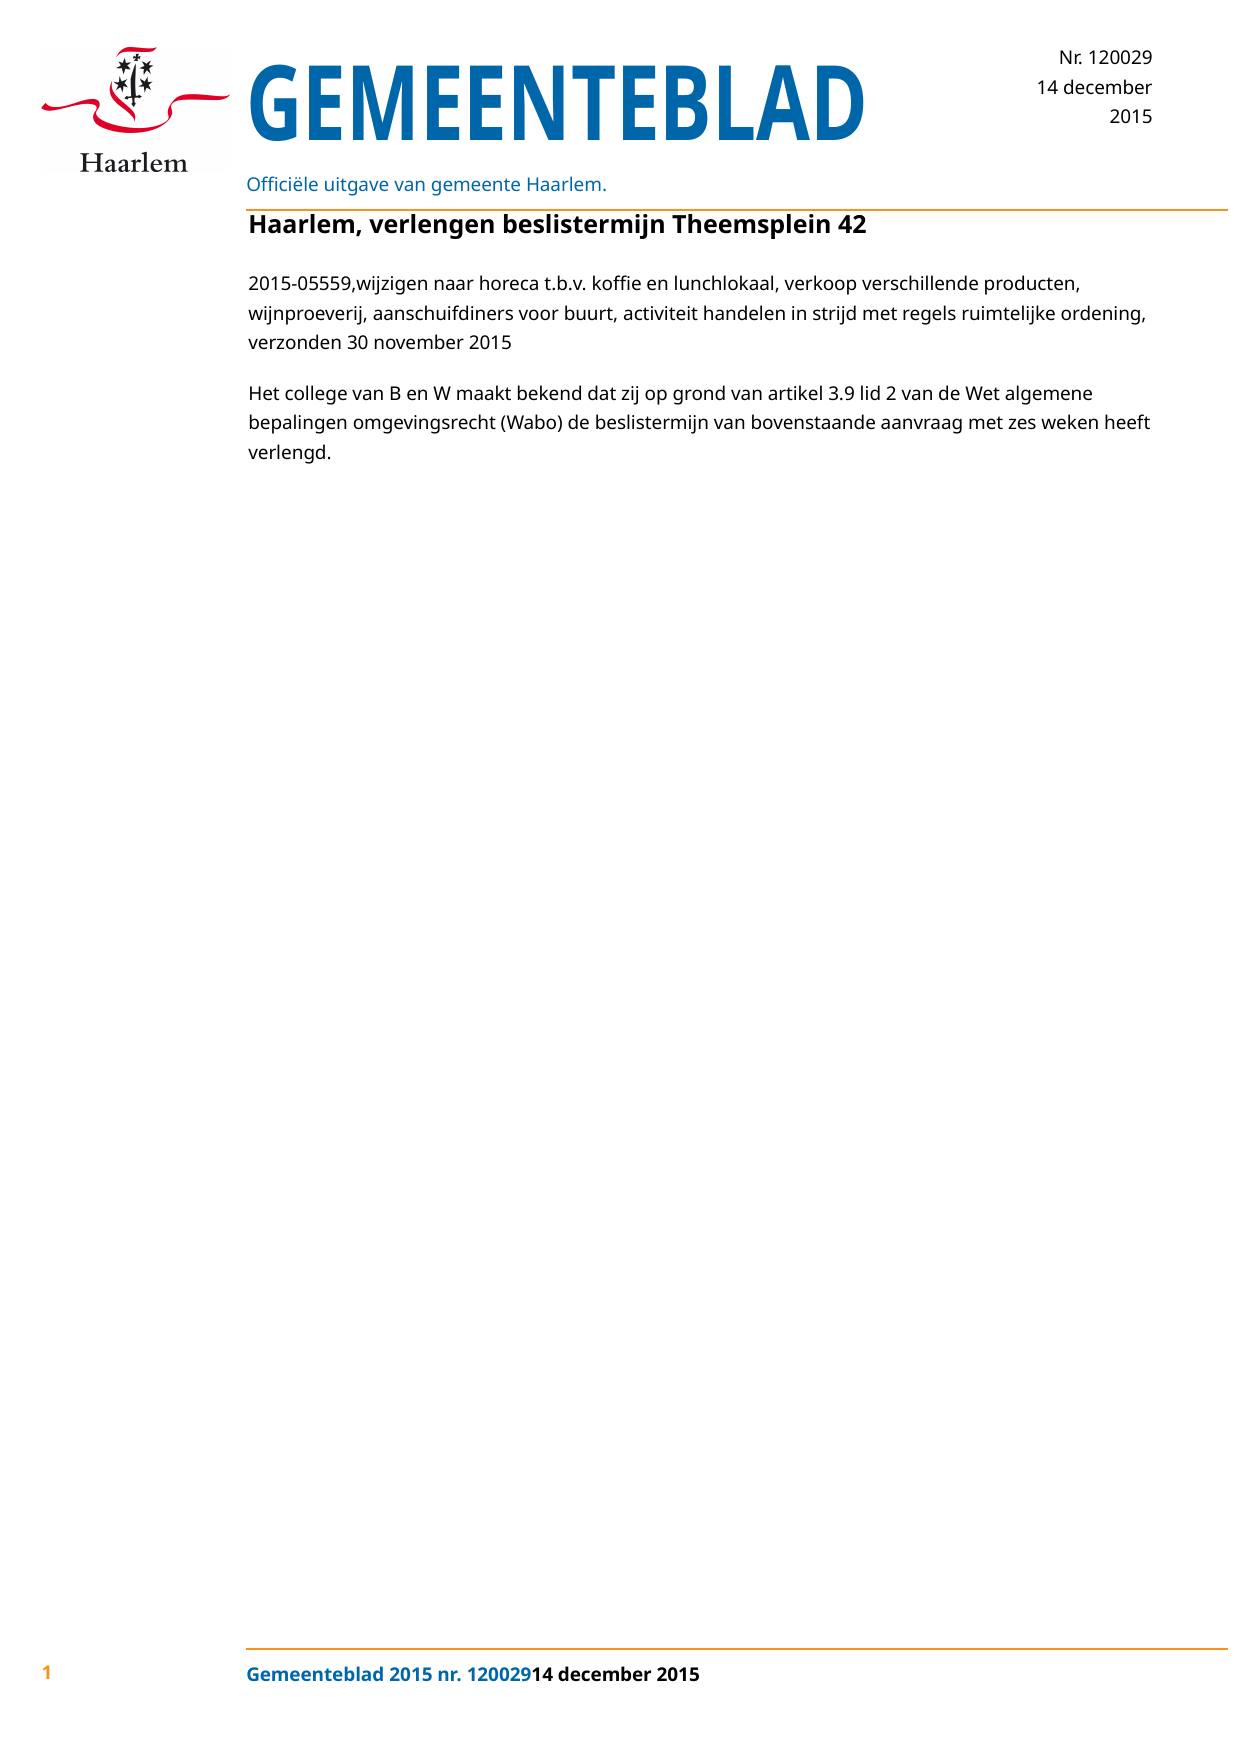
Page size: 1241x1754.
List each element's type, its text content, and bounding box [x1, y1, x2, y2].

picture [41, 47, 231, 172]
text Haarlem, verlengen beslistermijn Theemsplein 42 [248, 211, 1152, 241]
text Het college van B en W maakt bekend dat zij op grond van artikel 3.9 lid 2 van de Wet algemene bepalingen omgevingsrecht (Wabo) de beslistermijn van bovenstaande aanvraag met zes weken heeft verlengd. [248, 380, 1152, 465]
text 2015-05559,wijzigen naar horeca t.b.v. koffie en lunchlokaal, verkoop verschillende producten, wijnproeverij, aanschuifdiners voor buurt, activiteit handelen in strijd met regels ruimtelijke ordening, verzonden 30 november 2015 [248, 270, 1152, 355]
